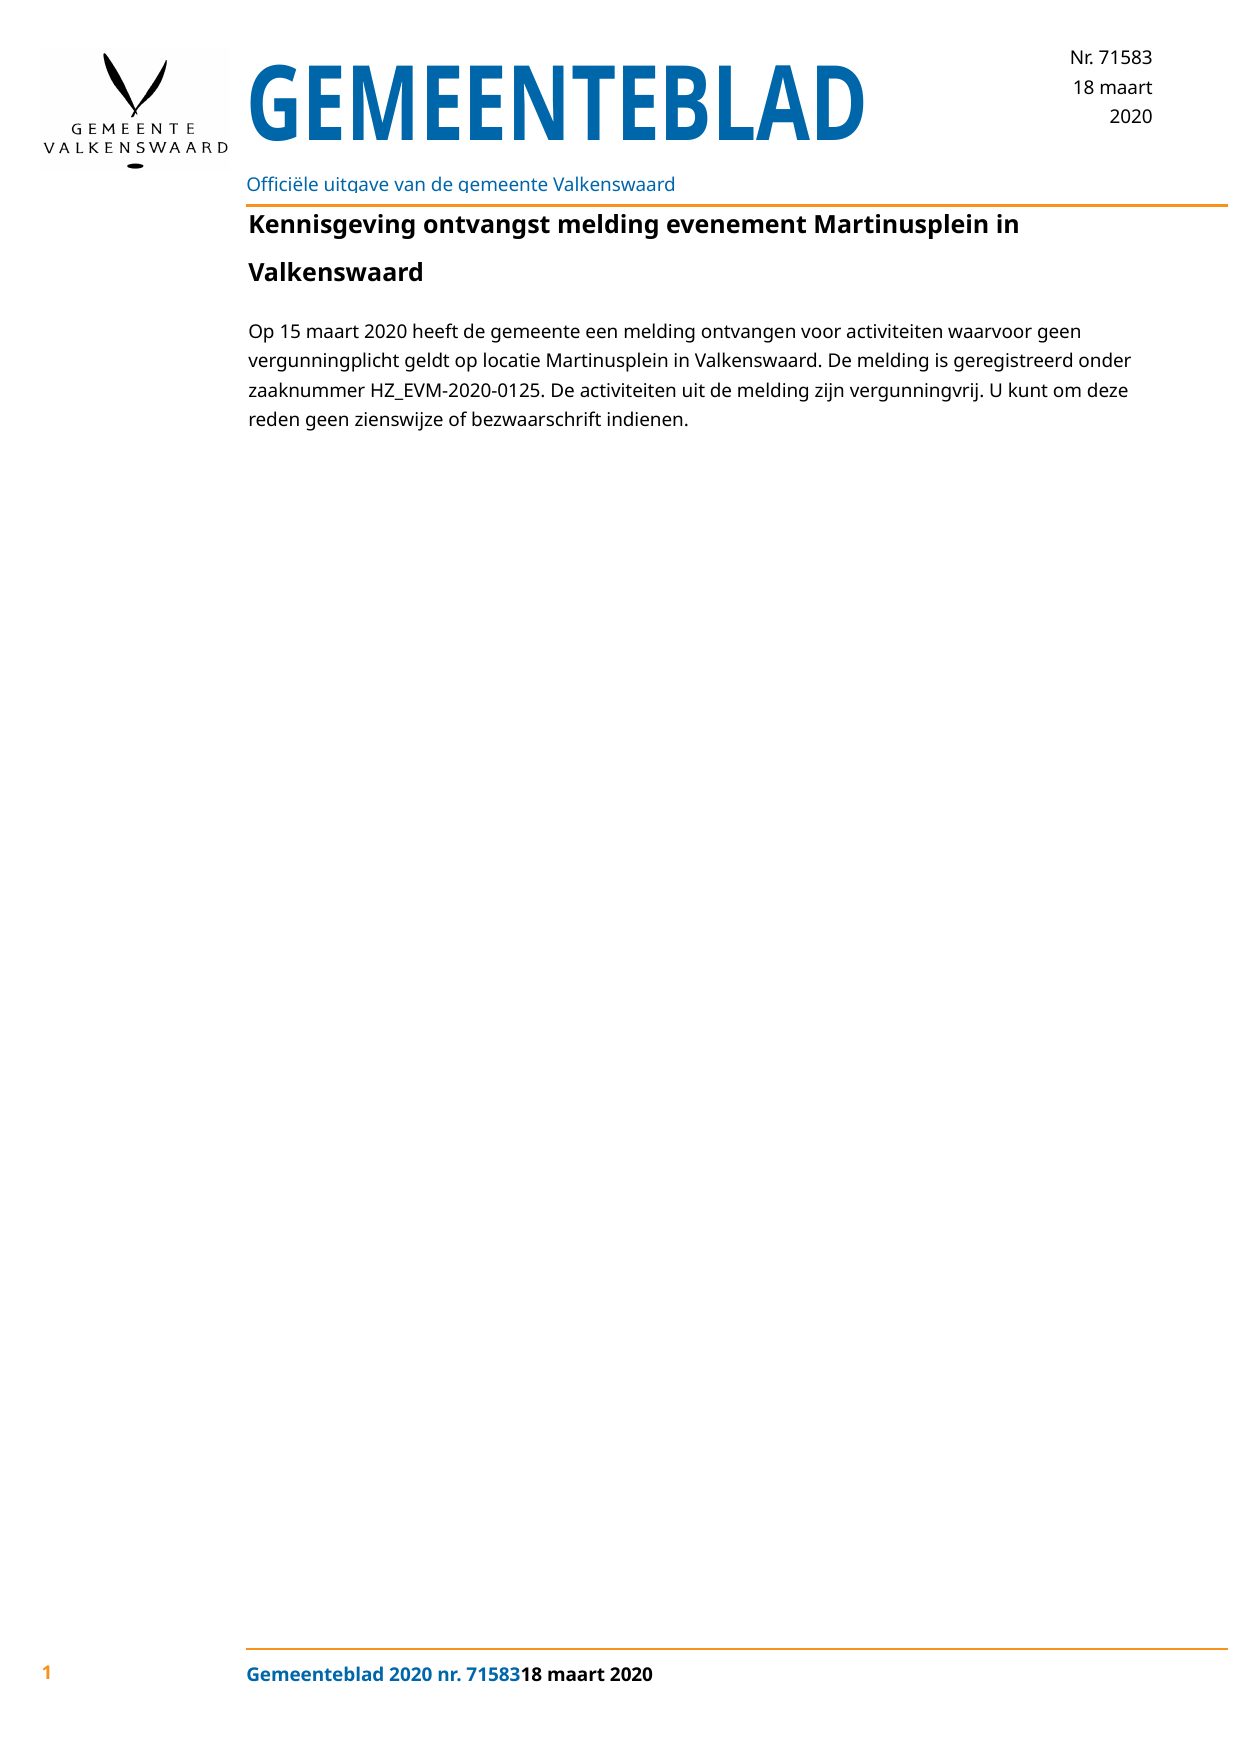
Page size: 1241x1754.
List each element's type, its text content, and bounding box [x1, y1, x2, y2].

picture [41, 47, 231, 172]
text Op 15 maart 2020 heeft de gemeente een melding ontvangen voor activiteiten waarvoor geen vergunningplicht geldt op locatie Martinusplein in Valkenswaard. De melding is geregistreerd onder zaaknummer HZ_EVM-2020-0125. De activiteiten uit de melding zijn vergunningvrij. U kunt om deze reden geen zienswijze of bezwaarschrift indienen. [248, 318, 1152, 432]
text Kennisgeving ontvangst melding evenement Martinusplein in Valkenswaard [248, 207, 1152, 288]
